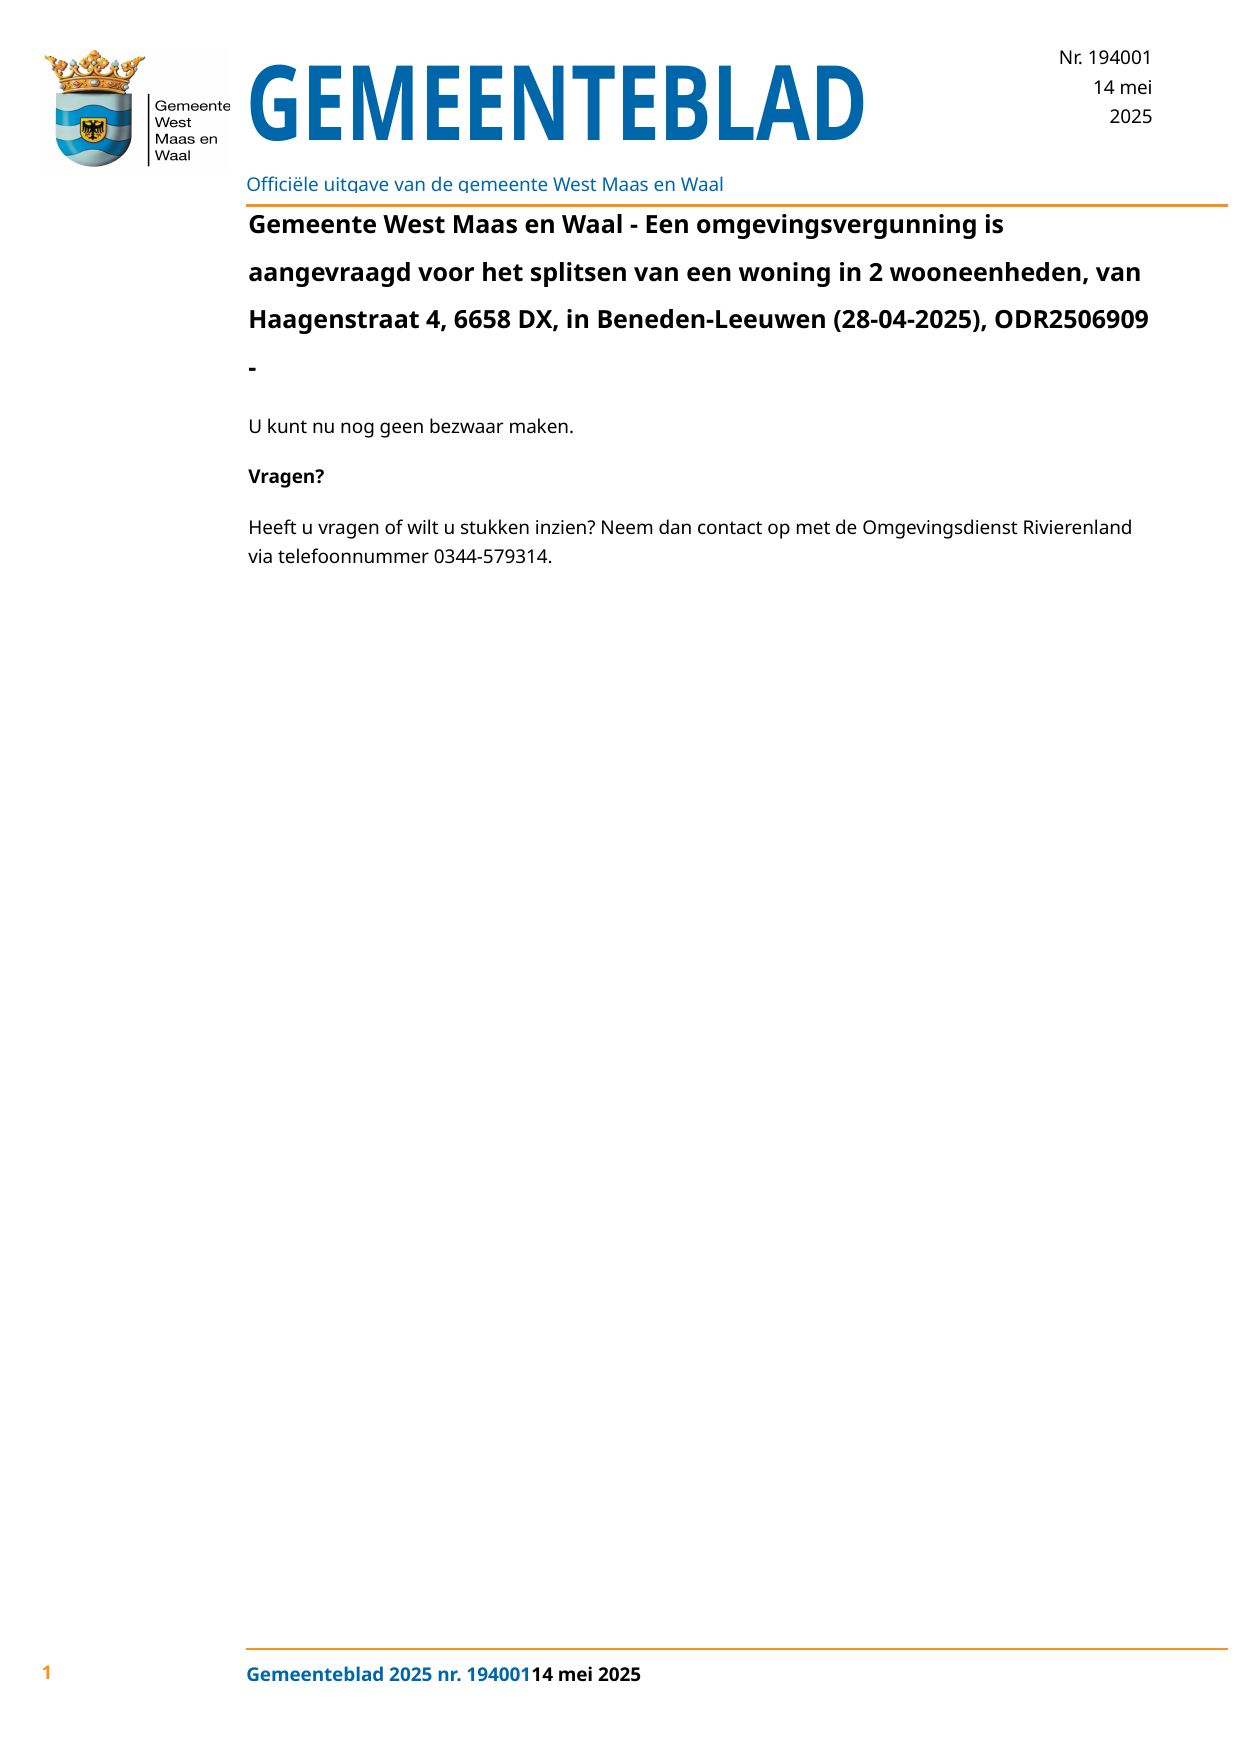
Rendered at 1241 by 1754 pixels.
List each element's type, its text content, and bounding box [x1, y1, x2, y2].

text Gemeente West Maas en Waal - Een omgevingsvergunning is aangevraagd voor het splitsen van een woning in 2 wooneenheden, van Haagenstraat 4, 6658 DX, in Beneden-Leeuwen (28-04-2025), ODR2506909 - [248, 207, 1152, 384]
picture [41, 47, 231, 172]
text Heeft u vragen of wilt u stukken inzien? Neem dan contact op met de Omgevingsdienst Rivierenland via telefoonnummer 0344-579314. [248, 514, 1152, 569]
text U kunt nu nog geen bezwaar maken. [248, 413, 1152, 439]
text Vragen? [248, 463, 1152, 489]
